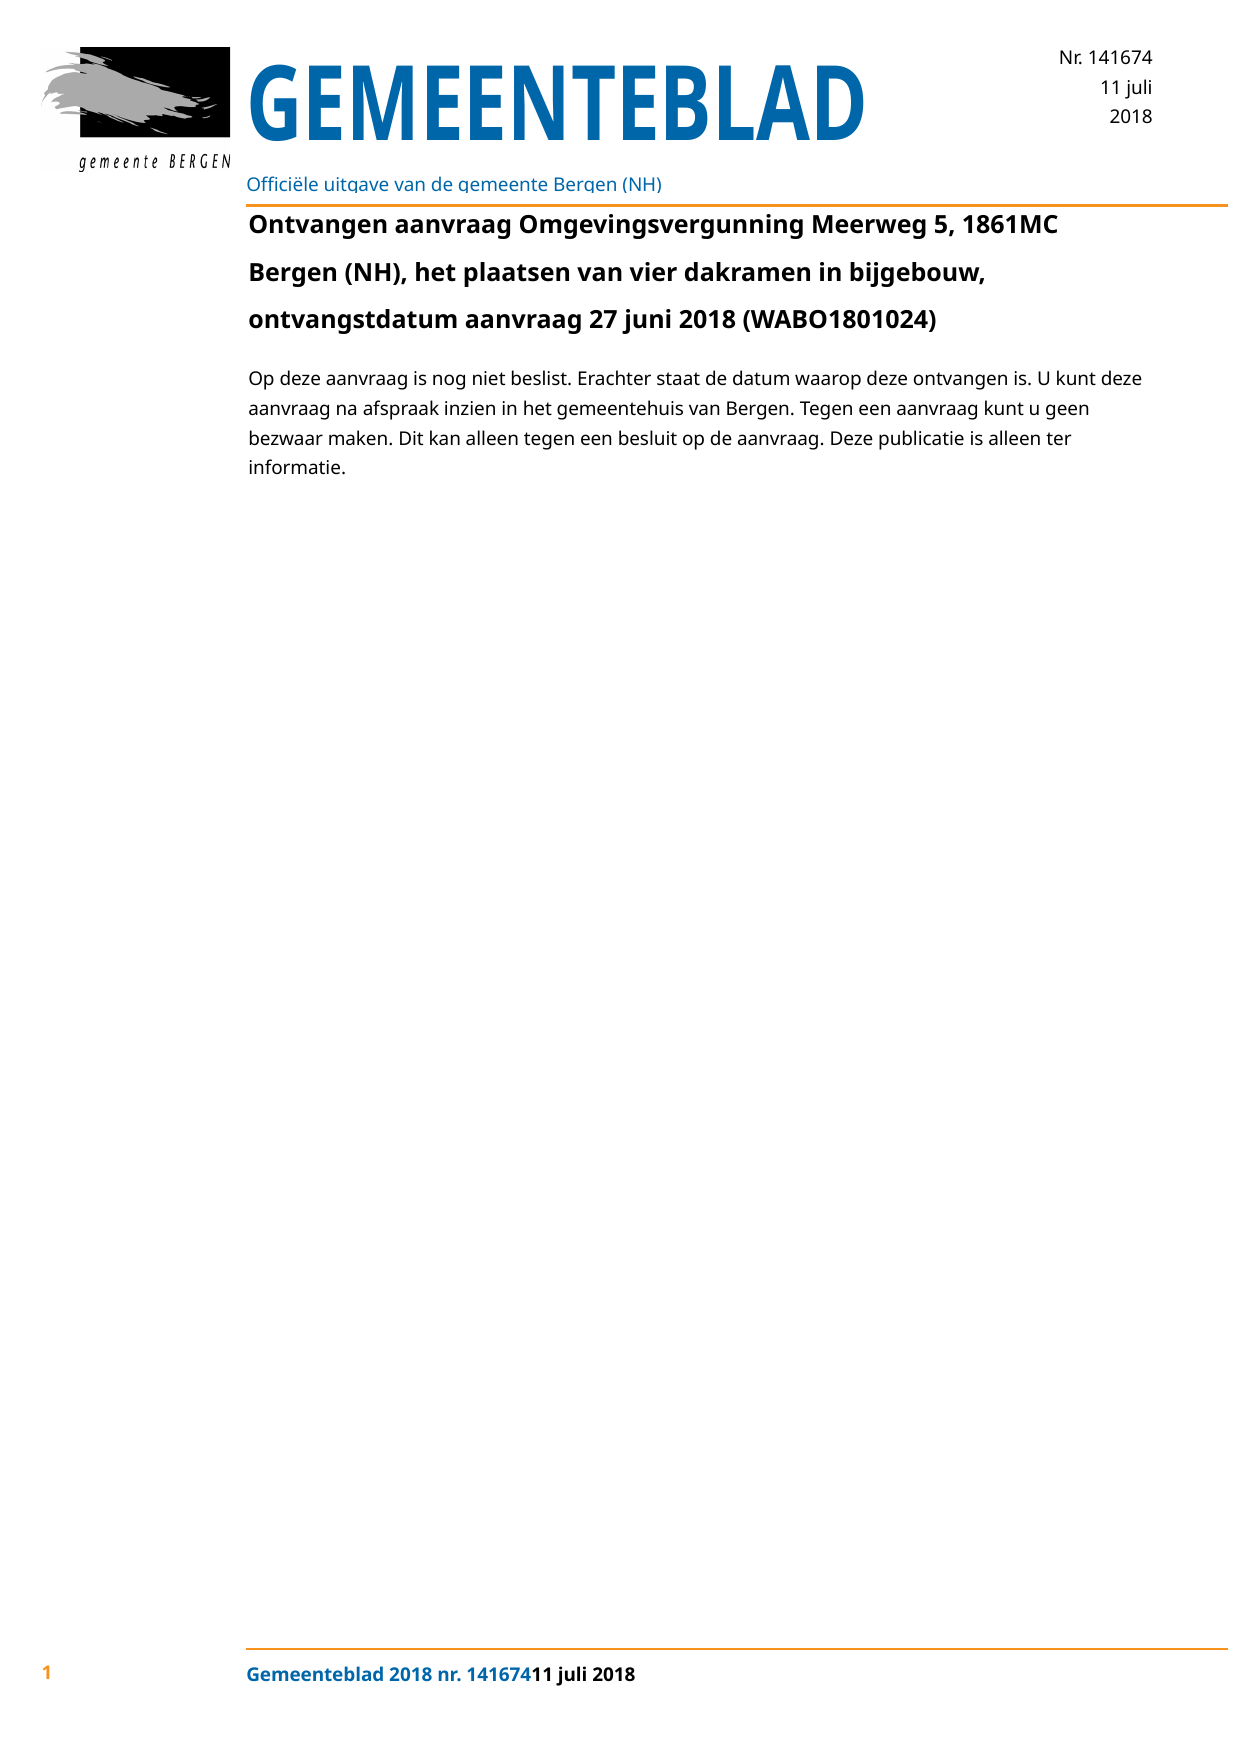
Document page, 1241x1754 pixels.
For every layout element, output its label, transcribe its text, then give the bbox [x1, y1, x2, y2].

picture [41, 47, 231, 172]
text Op deze aanvraag is nog niet beslist. Erachter staat de datum waarop deze ontvangen is. U kunt deze aanvraag na afspraak inzien in het gemeentehuis van Bergen. Tegen een aanvraag kunt u geen bezwaar maken. Dit kan alleen tegen een besluit op de aanvraag. Deze publicatie is alleen ter informatie. [248, 366, 1152, 480]
text Ontvangen aanvraag Omgevingsvergunning Meerweg 5, 1861MC Bergen (NH), het plaatsen van vier dakramen in bijgebouw, ontvangstdatum aanvraag 27 juni 2018 (WABO1801024) [248, 207, 1152, 336]
